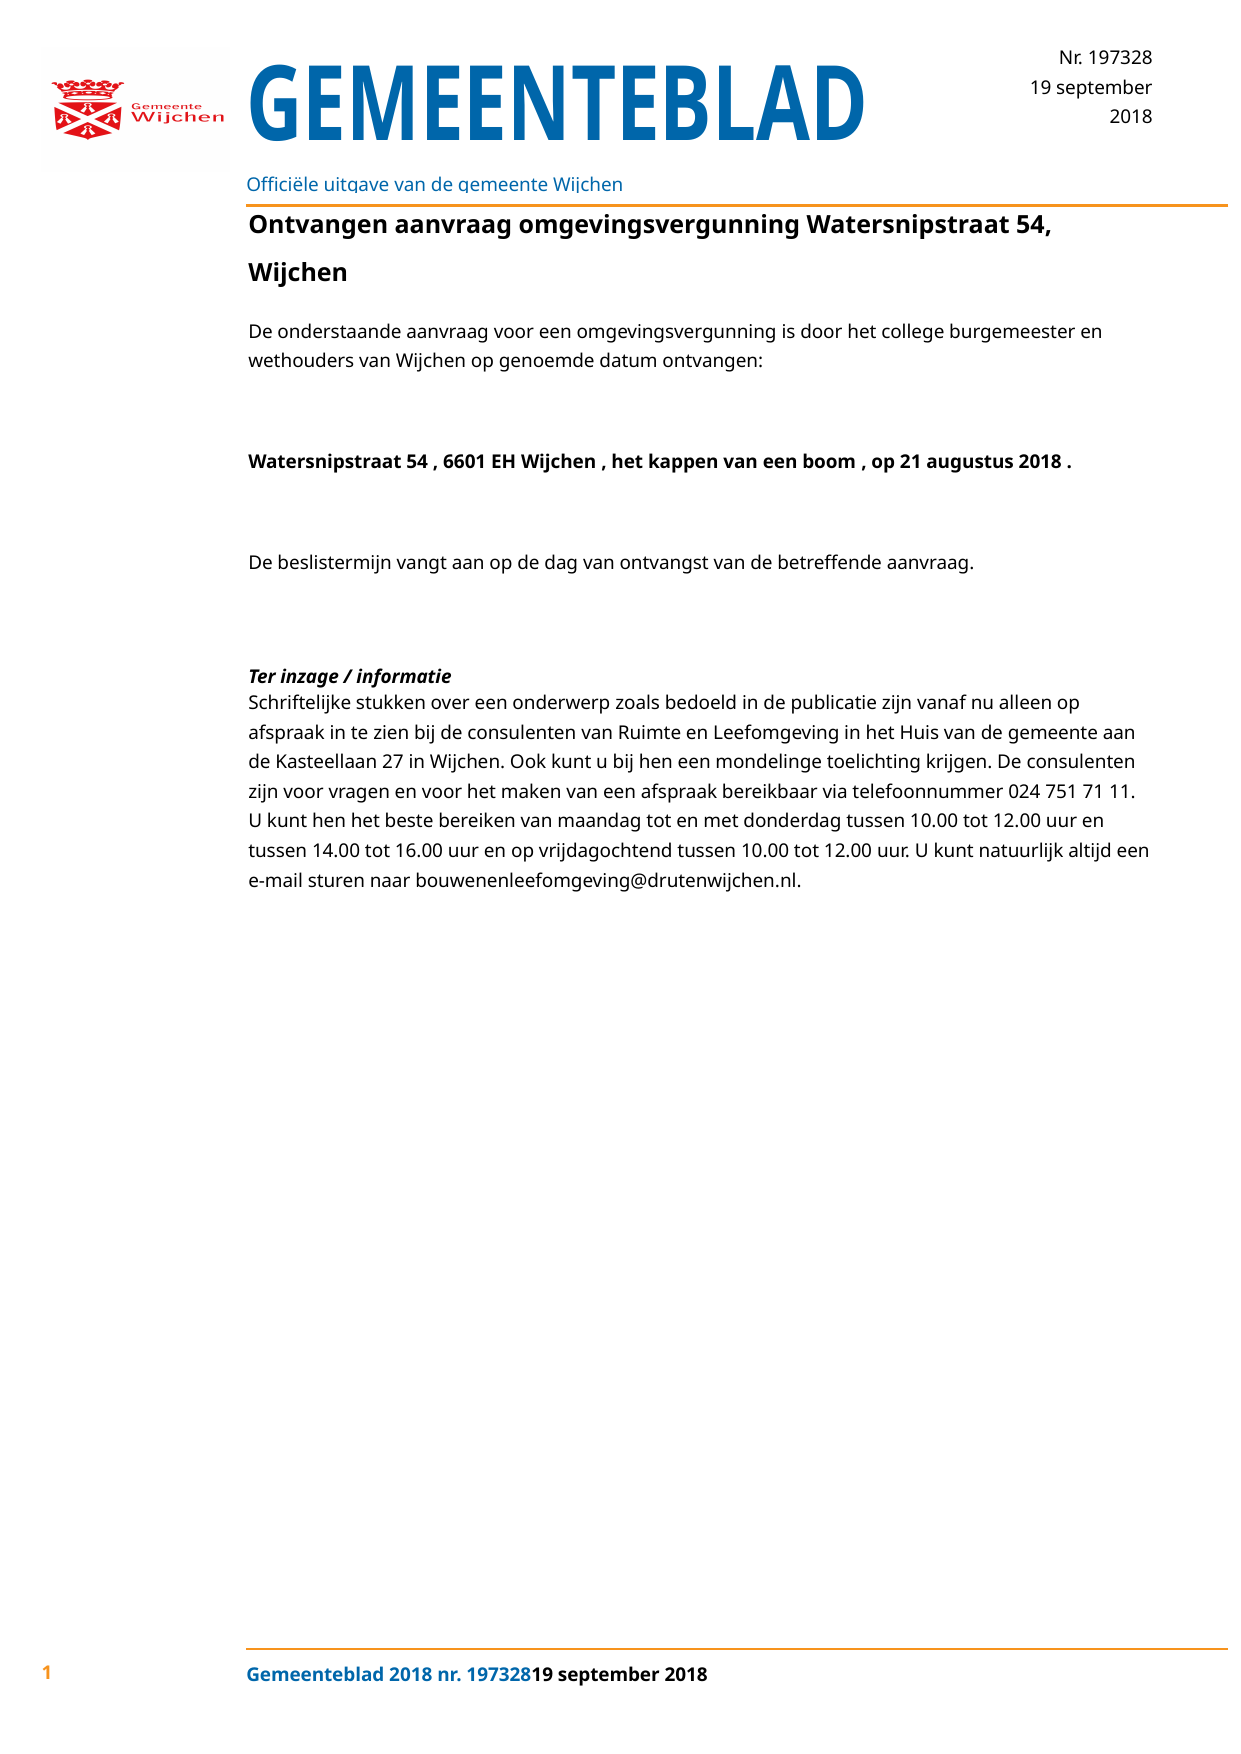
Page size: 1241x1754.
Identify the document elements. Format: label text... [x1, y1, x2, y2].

text Ter inzage / informatie [248, 663, 1152, 689]
text Ontvangen aanvraag omgevingsvergunning Watersnipstraat 54, Wijchen [248, 207, 1152, 288]
text De beslistermijn vangt aan op de dag van ontvangst van de betreffende aanvraag. [248, 549, 1152, 575]
text De onderstaande aanvraag voor een omgevingsvergunning is door het college burgemeester en wethouders van Wijchen op genoemde datum ontvangen: [248, 318, 1152, 373]
picture [41, 47, 231, 172]
text Schriftelijke stukken over een onderwerp zoals bedoeld in de publicatie zijn vanaf nu alleen op afspraak in te zien bij de consulenten van Ruimte en Leefomgeving in het Huis van de gemeente aan de Kasteellaan 27 in Wijchen. Ook kunt u bij hen een mondelinge toelichting krijgen. De consulenten zijn voor vragen en voor het maken van een afspraak bereikbaar via telefoonnummer 024 751 71 11. U kunt hen het beste bereiken van maandag tot en met donderdag tussen 10.00 tot 12.00 uur en tussen 14.00 tot 16.00 uur en op vrijdagochtend tussen 10.00 tot 12.00 uur. U kunt natuurlijk altijd een e-mail sturen naar bouwenenleefomgeving@drutenwijchen.nl. [248, 689, 1152, 892]
text Watersnipstraat 54 , 6601 EH Wijchen , het kappen van een boom , op 21 augustus 2018 . [248, 448, 1152, 474]
